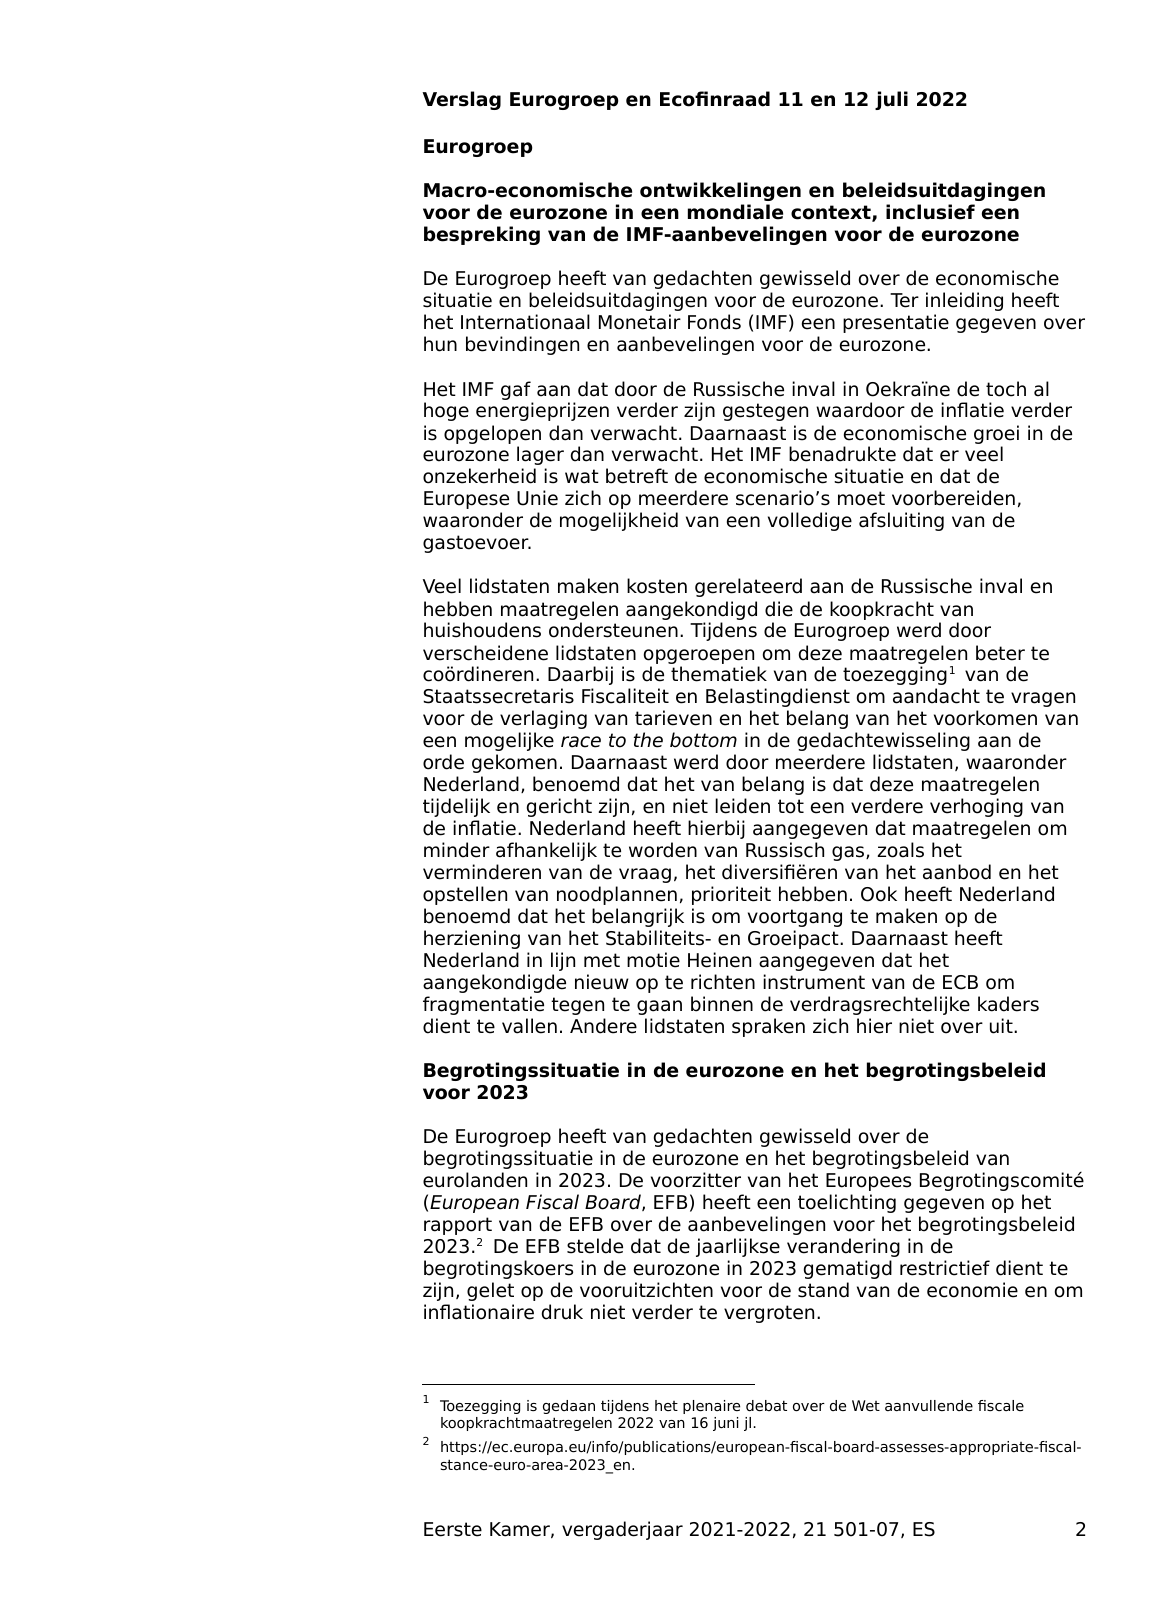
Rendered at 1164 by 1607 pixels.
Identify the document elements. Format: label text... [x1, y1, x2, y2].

text Het IMF gaf aan dat door de Russische inval in Oekraïne de toch al hoge energieprijzen verder zijn gestegen waardoor de inflatie verder is opgelopen dan verwacht. Daarnaast is de economische groei in de eurozone lager dan verwacht. Het IMF benadrukte dat er veel onzekerheid is wat betreft de economische situatie en dat de Europese Unie zich op meerdere scenario’s moet voorbereiden, waaronder de mogelijkheid van een volledige afsluiting van de gastoevoer. [422, 378, 1087, 554]
text Toezegging is gedaan tijdens het plenaire debat over de Wet aanvullende fiscale koopkrachtmaatregelen 2022 van 16 juni jl. [422, 1393, 1087, 1432]
subtitle Verslag Eurogroep en Ecofinraad 11 en 12 juli 2022 [422, 89, 1087, 111]
subtitle Begrotingssituatie in de eurozone en het begrotingsbeleid voor 2023 [422, 1060, 1087, 1104]
text De Eurogroep heeft van gedachten gewisseld over de economische situatie en beleidsuitdagingen voor de eurozone. Ter inleiding heeft het Internationaal Monetair Fonds (IMF) een presentatie gegeven over hun bevindingen en aanbevelingen voor de eurozone. [422, 268, 1087, 356]
text https://ec.europa.eu/info/publications/european-fiscal-board-assesses-appropriate-fiscal-stance-euro-area-2023_en. [422, 1435, 1087, 1474]
subtitle Macro-economische ontwikkelingen en beleidsuitdagingen voor de eurozone in een mondiale context, inclusief een bespreking van de IMF-aanbevelingen voor de eurozone [422, 180, 1087, 246]
subtitle Eurogroep [422, 136, 1087, 158]
text Veel lidstaten maken kosten gerelateerd aan de Russische inval en hebben maatregelen aangekondigd die de koopkracht van huishoudens ondersteunen. Tijdens de Eurogroep werd door verscheidene lidstaten opgeroepen om deze maatregelen beter te coördineren. Daarbij is de thematiek van de toezegging van de Staatssecretaris Fiscaliteit en Belastingdienst om aandacht te vragen voor de verlaging van tarieven en het belang van het voorkomen van een mogelijke race to the bottom in de gedachtewisseling aan de orde gekomen. Daarnaast werd door meerdere lidstaten, waaronder Nederland, benoemd dat het van belang is dat deze maatregelen tijdelijk en gericht zijn, en niet leiden tot een verdere verhoging van de inflatie. Nederland heeft hierbij aangegeven dat maatregelen om minder afhankelijk te worden van Russisch gas, zoals het verminderen van de vraag, het diversifiëren van het aanbod en het opstellen van noodplannen, prioriteit hebben. Ook heeft Nederland benoemd dat het belangrijk is om voortgang te maken op de herziening van het Stabiliteits- en Groeipact. Daarnaast heeft Nederland in lijn met motie Heinen aangegeven dat het aangekondigde nieuw op te richten instrument van de ECB om fragmentatie tegen te gaan binnen de verdragsrechtelijke kaders dient te vallen. Andere lidstaten spraken zich hier niet over uit. [422, 576, 1087, 1038]
text De Eurogroep heeft van gedachten gewisseld over de begrotingssituatie in de eurozone en het begrotingsbeleid van eurolanden in 2023. De voorzitter van het Europees Begrotingscomité (European Fiscal Board, EFB) heeft een toelichting gegeven op het rapport van de EFB over de aanbevelingen voor het begrotingsbeleid 2023. De EFB stelde dat de jaarlijkse verandering in de begrotingskoers in de eurozone in 2023 gematigd restrictief dient te zijn, gelet op de vooruitzichten voor de stand van de economie en om inflationaire druk niet verder te vergroten. [422, 1126, 1087, 1324]
